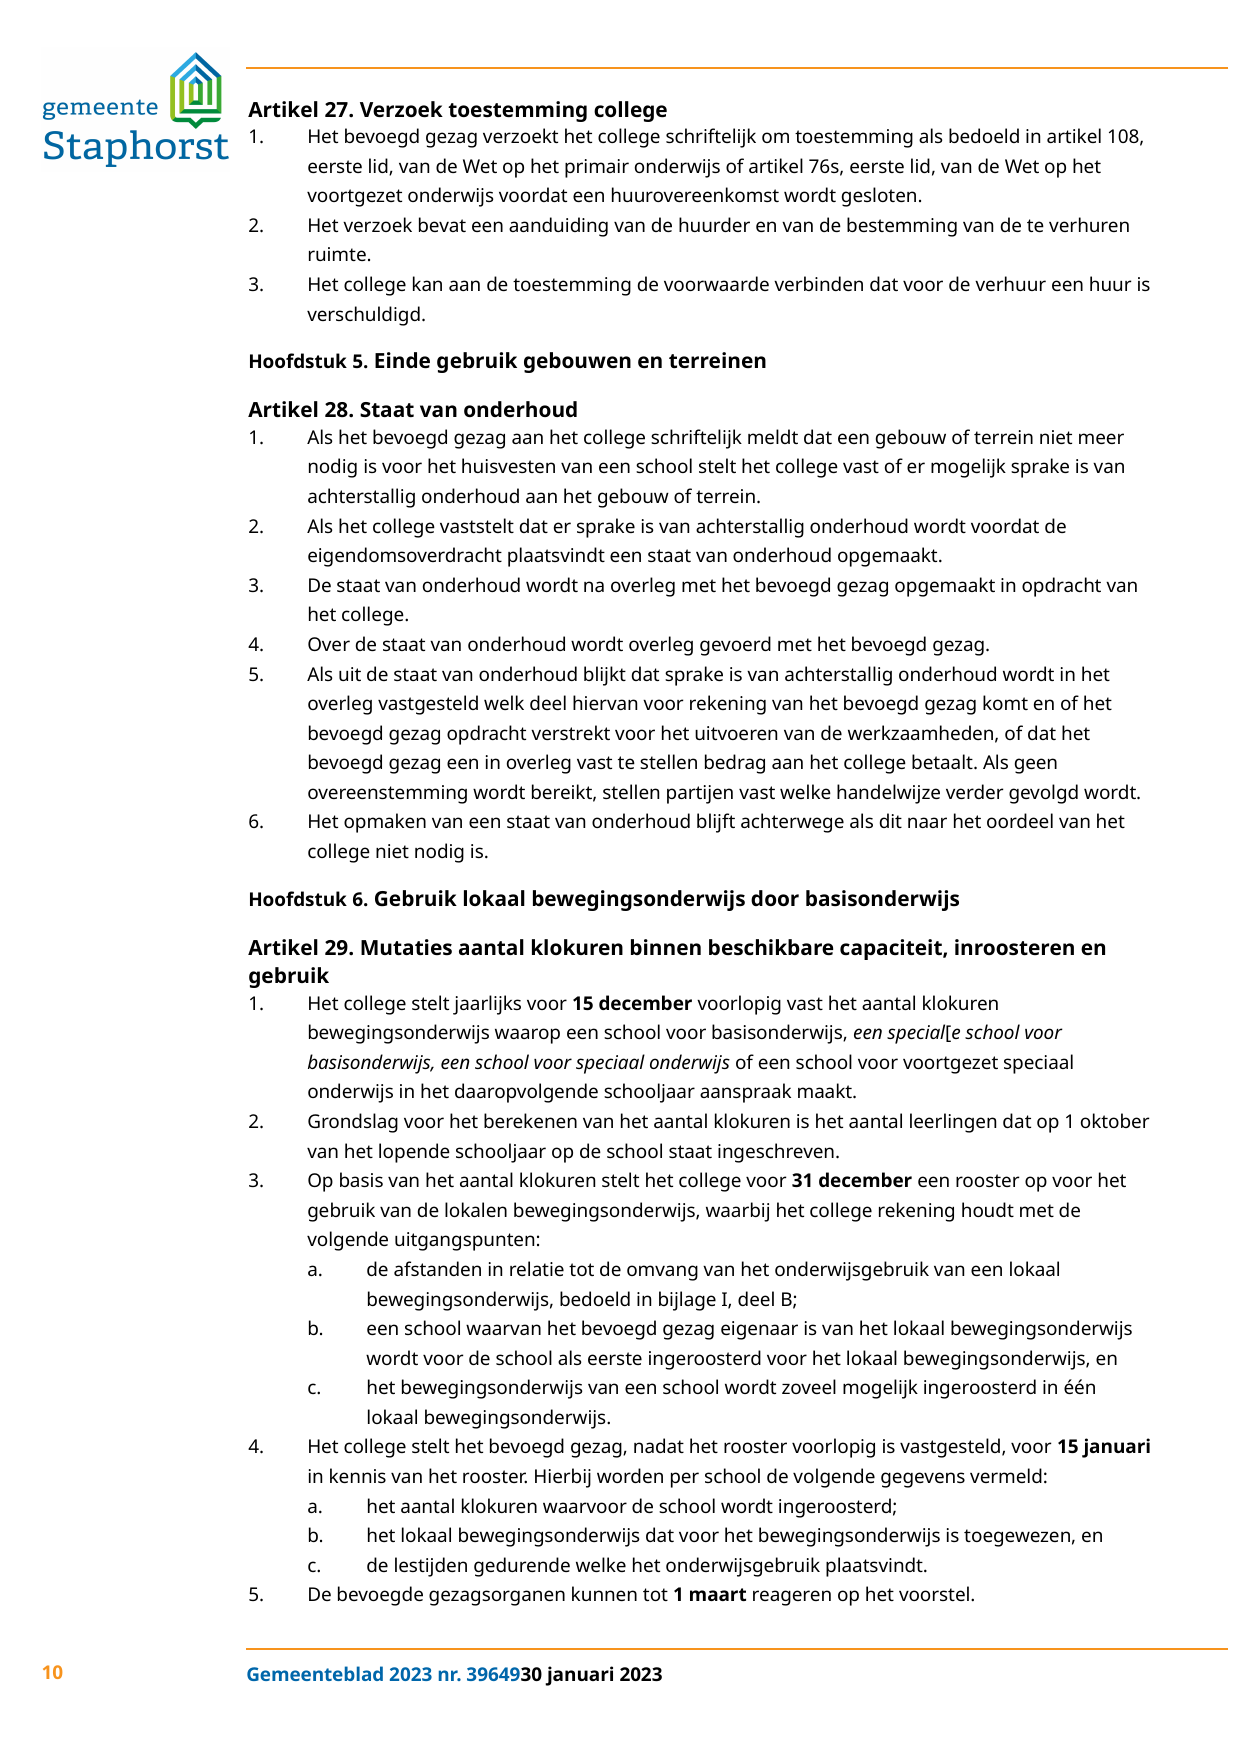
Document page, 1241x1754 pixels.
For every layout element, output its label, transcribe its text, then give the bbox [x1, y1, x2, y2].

text Hoofdstuk 5. Einde gebruik gebouwen en terreinen [248, 346, 1152, 375]
text Artikel 27. Verzoek toestemming college [248, 95, 1152, 123]
list het lokaal bewegingsonderwijs dat voor het bewegingsonderwijs is toegewezen, en [307, 1522, 1152, 1548]
list Over de staat van onderhoud wordt overleg gevoerd met het bevoegd gezag. [248, 631, 1152, 657]
list Het college stelt jaarlijks voor 15 december voorlopig vast het aantal klokuren bewegingsonderwijs waarop een school voor basisonderwijs, een special[e school voor basisonderwijs, een school voor speciaal onderwijs of een school voor voortgezet speciaal onderwijs in het daaropvolgende schooljaar aanspraak maakt. [248, 990, 1152, 1104]
picture [41, 47, 231, 172]
list Als uit de staat van onderhoud blijkt dat sprake is van achterstallig onderhoud wordt in het overleg vastgesteld welk deel hiervan voor rekening van het bevoegd gezag komt en of het bevoegd gezag opdracht verstrekt voor het uitvoeren van de werkzaamheden, of dat het bevoegd gezag een in overleg vast te stellen bedrag aan het college betaalt. Als geen overeenstemming wordt bereikt, stellen partijen vast welke handelwijze verder gevolgd wordt. [248, 661, 1152, 805]
list Als het bevoegd gezag aan het college schriftelijk meldt dat een gebouw of terrein niet meer nodig is voor het huisvesten van een school stelt het college vast of er mogelijk sprake is van achterstallig onderhoud aan het gebouw of terrein. [248, 424, 1152, 509]
list Het college stelt het bevoegd gezag, nadat het rooster voorlopig is vastgesteld, voor 15 januari in kennis van het rooster. Hierbij worden per school de volgende gegevens vermeld: [248, 1434, 1152, 1489]
list de afstanden in relatie tot de omvang van het onderwijsgebruik van een lokaal bewegingsonderwijs, bedoeld in bijlage I, deel B; [307, 1256, 1152, 1312]
list Het verzoek bevat een aanduiding van de huurder en van de bestemming van de te verhuren ruimte. [248, 212, 1152, 267]
list Het opmaken van een staat van onderhoud blijft achterwege als dit naar het oordeel van het college niet nodig is. [248, 809, 1152, 864]
list Als het college vaststelt dat er sprake is van achterstallig onderhoud wordt voordat de eigendomsoverdracht plaatsvindt een staat van onderhoud opgemaakt. [248, 513, 1152, 568]
text Artikel 28. Staat van onderhoud [248, 396, 1152, 424]
text Artikel 29. Mutaties aantal klokuren binnen beschikbare capaciteit, inroosteren en gebruik [248, 933, 1152, 990]
list De bevoegde gezagsorganen kunnen tot 1 maart reageren op het voorstel. [248, 1582, 1152, 1607]
text Hoofdstuk 6. Gebruik lokaal bewegingsonderwijs door basisonderwijs [248, 884, 1152, 912]
list Het bevoegd gezag verzoekt het college schriftelijk om toestemming als bedoeld in artikel 108, eerste lid, van de Wet op het primair onderwijs of artikel 76s, eerste lid, van de Wet op het voortgezet onderwijs voordat een huurovereenkomst wordt gesloten. [248, 123, 1152, 208]
list Op basis van het aantal klokuren stelt het college voor 31 december een rooster op voor het gebruik van de lokalen bewegingsonderwijs, waarbij het college rekening houdt met de volgende uitgangspunten: [248, 1167, 1152, 1252]
list De staat van onderhoud wordt na overleg met het bevoegd gezag opgemaakt in opdracht van het college. [248, 572, 1152, 627]
list een school waarvan het bevoegd gezag eigenaar is van het lokaal bewegingsonderwijs wordt voor de school als eerste ingeroosterd voor het lokaal bewegingsonderwijs, en [307, 1315, 1152, 1371]
list Het college kan aan de toestemming de voorwaarde verbinden dat voor de verhuur een huur is verschuldigd. [248, 271, 1152, 326]
list het aantal klokuren waarvoor de school wordt ingeroosterd; [307, 1493, 1152, 1519]
list Grondslag voor het berekenen van het aantal klokuren is het aantal leerlingen dat op 1 oktober van het lopende schooljaar op de school staat ingeschreven. [248, 1108, 1152, 1164]
list de lestijden gedurende welke het onderwijsgebruik plaatsvindt. [307, 1552, 1152, 1578]
list het bewegingsonderwijs van een school wordt zoveel mogelijk ingeroosterd in één lokaal bewegingsonderwijs. [307, 1374, 1152, 1430]
